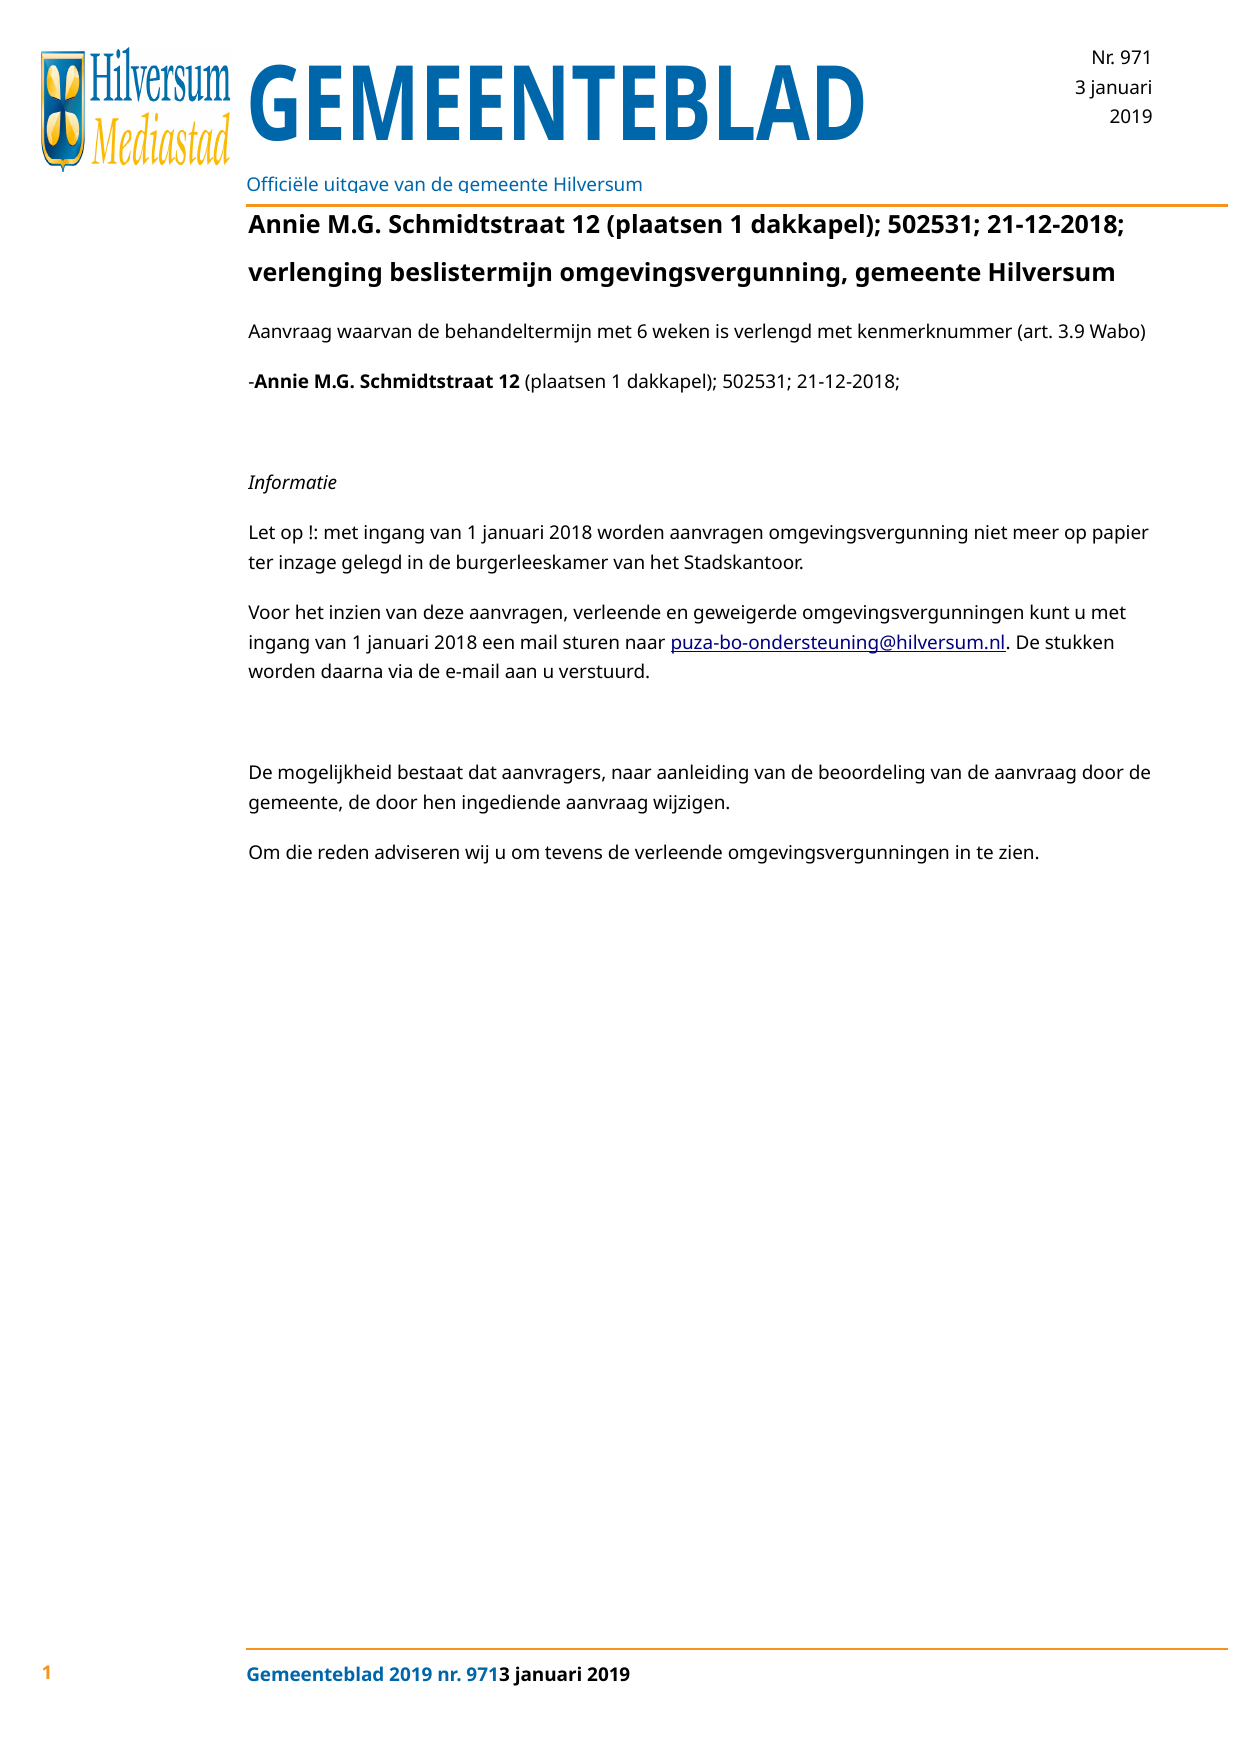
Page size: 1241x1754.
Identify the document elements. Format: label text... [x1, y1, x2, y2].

text -Annie M.G. Schmidtstraat 12 (plaatsen 1 dakkapel); 502531; 21-12-2018; [248, 368, 1152, 394]
text Let op !: met ingang van 1 januari 2018 worden aanvragen omgevingsvergunning niet meer op papier ter inzage gelegd in de burgerleeskamer van het Stadskantoor. [248, 519, 1152, 575]
picture [41, 47, 231, 172]
text Om die reden adviseren wij u om tevens de verleende omgevingsvergunningen in te zien. [248, 839, 1152, 865]
text Aanvraag waarvan de behandeltermijn met 6 weken is verlengd met kenmerknummer (art. 3.9 Wabo) [248, 318, 1152, 344]
text Voor het inzien van deze aanvragen, verleende en geweigerde omgevingsvergunningen kunt u met ingang van 1 januari 2018 een mail sturen naar puza-bo-ondersteuning@hilversum.nl. De stukken worden daarna via de e-mail aan u verstuurd. [248, 599, 1152, 684]
text Annie M.G. Schmidtstraat 12 (plaatsen 1 dakkapel); 502531; 21-12-2018; verlenging beslistermijn omgevingsvergunning, gemeente Hilversum [248, 207, 1152, 288]
text De mogelijkheid bestaat dat aanvragers, naar aanleiding van de beoordeling van de aanvraag door de gemeente, de door hen ingediende aanvraag wijzigen. [248, 759, 1152, 815]
text Informatie [248, 469, 1152, 495]
